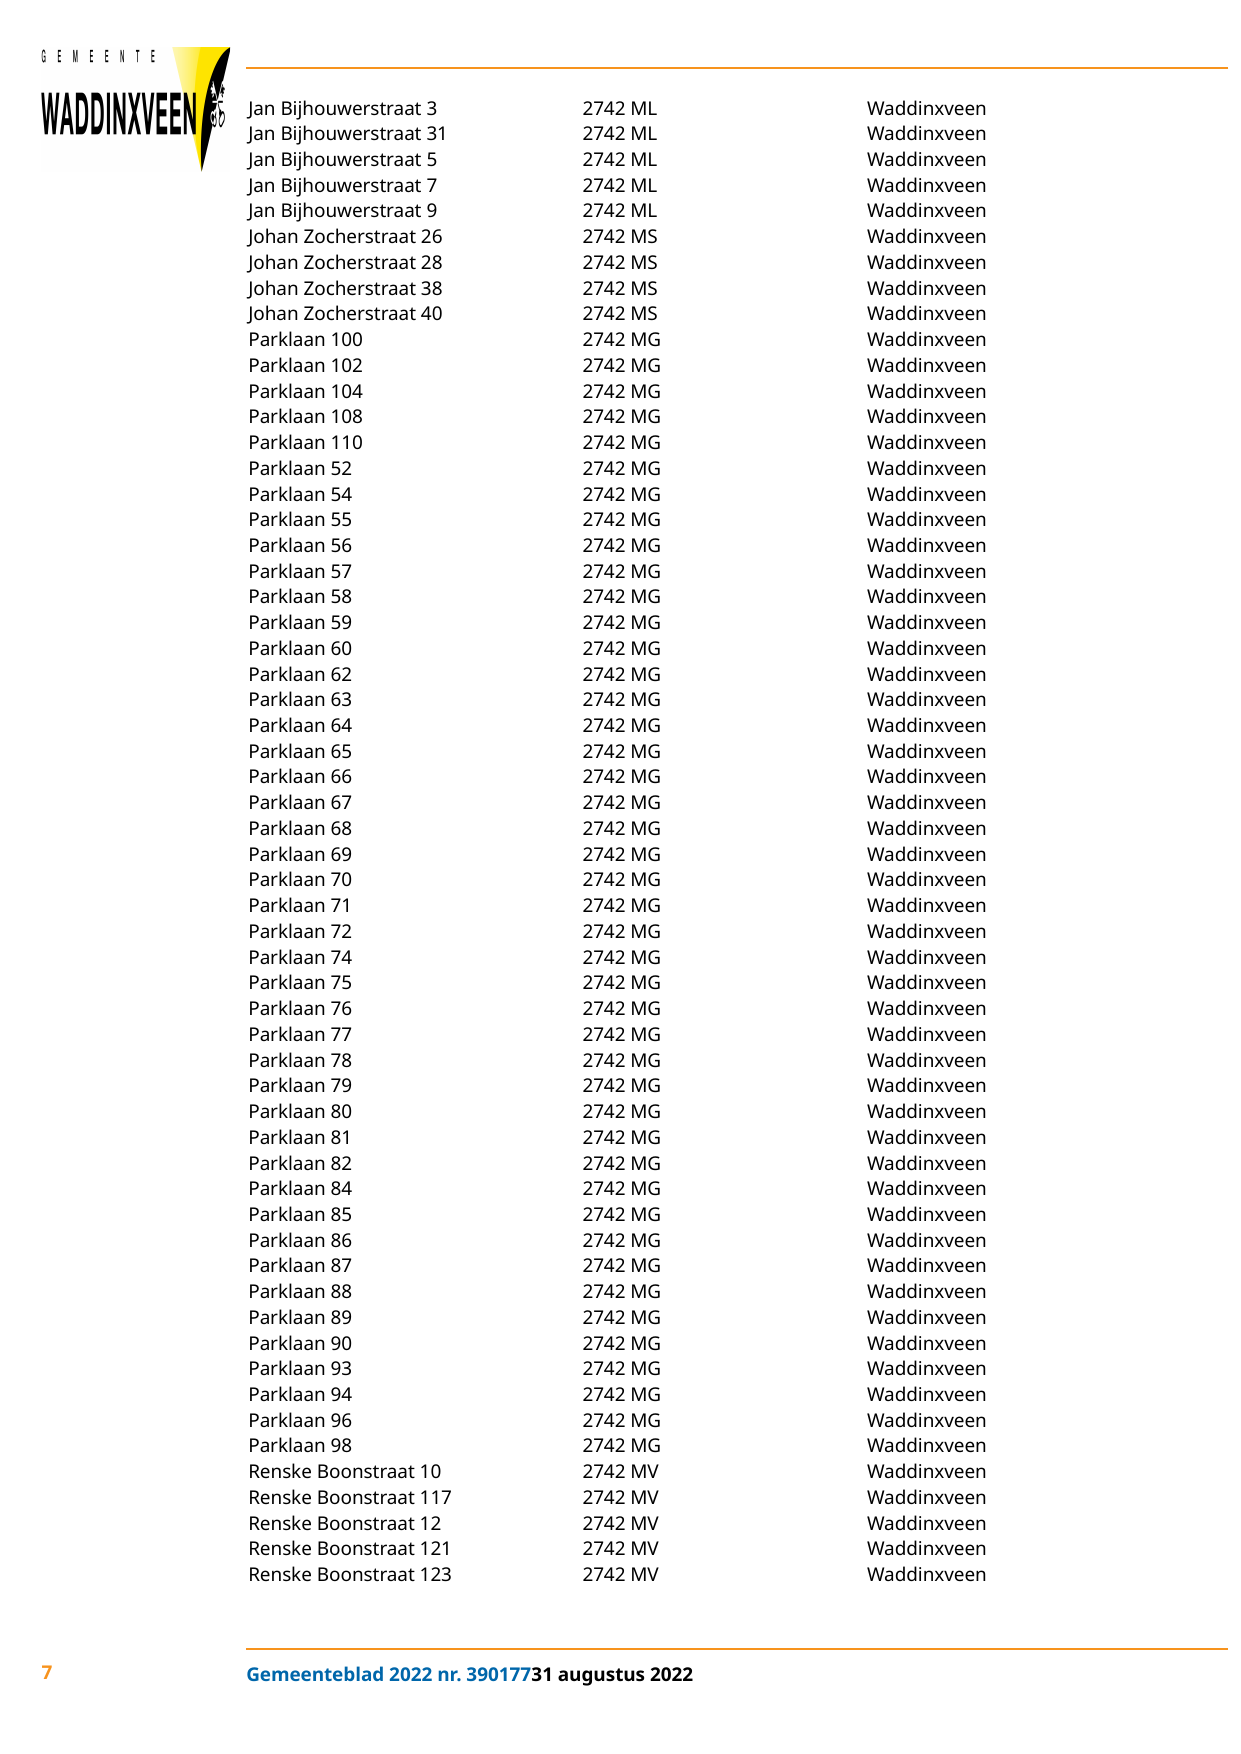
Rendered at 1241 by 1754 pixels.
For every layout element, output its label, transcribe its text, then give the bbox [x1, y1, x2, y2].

table_cell 2742 MG [582, 1381, 867, 1407]
table_cell 2742 MG [582, 378, 867, 403]
table_cell Waddinxveen [867, 1304, 1152, 1330]
table_cell Parklaan 82 [248, 1150, 582, 1175]
table_cell Waddinxveen [867, 146, 1152, 172]
table_cell 2742 MG [582, 1407, 867, 1433]
table_cell 2742 MG [582, 712, 867, 738]
table_cell Parklaan 63 [248, 687, 582, 712]
table_cell Waddinxveen [867, 224, 1152, 249]
table_cell 2742 MG [582, 1047, 867, 1072]
table_cell Waddinxveen [867, 352, 1152, 378]
table_cell Waddinxveen [867, 558, 1152, 584]
table_cell Parklaan 80 [248, 1098, 582, 1124]
table_cell 2742 MG [582, 1150, 867, 1175]
table_cell Waddinxveen [867, 1073, 1152, 1098]
table_cell Waddinxveen [867, 1227, 1152, 1253]
table_cell 2742 MG [582, 1253, 867, 1278]
table_cell Parklaan 55 [248, 506, 582, 532]
table_cell 2742 ML [582, 95, 867, 121]
table_cell 2742 MG [582, 1356, 867, 1381]
table_cell Johan Zocherstraat 38 [248, 275, 582, 301]
table_cell Parklaan 87 [248, 1253, 582, 1278]
table_cell Parklaan 94 [248, 1381, 582, 1407]
table_cell Waddinxveen [867, 1098, 1152, 1124]
table_cell Jan Bijhouwerstraat 5 [248, 146, 582, 172]
table_cell 2742 MG [582, 584, 867, 609]
table_cell 2742 MG [582, 404, 867, 429]
table_cell 2742 MG [582, 764, 867, 789]
table_cell Renske Boonstraat 10 [248, 1459, 582, 1484]
table_cell 2742 MG [582, 944, 867, 969]
table_cell Renske Boonstraat 121 [248, 1536, 582, 1561]
table_cell Waddinxveen [867, 841, 1152, 867]
table_cell Parklaan 67 [248, 790, 582, 815]
table_cell Waddinxveen [867, 1330, 1152, 1356]
table_cell 2742 MS [582, 249, 867, 275]
table_cell Waddinxveen [867, 532, 1152, 558]
table_cell Waddinxveen [867, 995, 1152, 1021]
table_cell Waddinxveen [867, 404, 1152, 429]
table_cell Renske Boonstraat 117 [248, 1484, 582, 1510]
table_cell Waddinxveen [867, 1201, 1152, 1227]
table_cell Parklaan 102 [248, 352, 582, 378]
table_cell 2742 MV [582, 1536, 867, 1561]
table_cell 2742 ML [582, 172, 867, 198]
table_cell Parklaan 85 [248, 1201, 582, 1227]
table_cell Parklaan 52 [248, 455, 582, 481]
table_cell Waddinxveen [867, 1047, 1152, 1072]
table_cell Parklaan 58 [248, 584, 582, 609]
table_cell 2742 MV [582, 1510, 867, 1536]
table_cell 2742 MG [582, 970, 867, 995]
table_cell Waddinxveen [867, 1356, 1152, 1381]
table_cell 2742 MG [582, 635, 867, 661]
table_cell Waddinxveen [867, 893, 1152, 918]
table_cell Waddinxveen [867, 1561, 1152, 1587]
table_cell Parklaan 77 [248, 1021, 582, 1047]
table_cell Parklaan 93 [248, 1356, 582, 1381]
table_cell Waddinxveen [867, 1536, 1152, 1561]
table_cell Waddinxveen [867, 121, 1152, 146]
table_cell Parklaan 68 [248, 815, 582, 841]
table_cell Waddinxveen [867, 815, 1152, 841]
table_cell Waddinxveen [867, 1381, 1152, 1407]
table_cell 2742 MG [582, 995, 867, 1021]
table_cell Jan Bijhouwerstraat 31 [248, 121, 582, 146]
table_cell Johan Zocherstraat 26 [248, 224, 582, 249]
table_cell Parklaan 64 [248, 712, 582, 738]
picture [41, 47, 231, 172]
table_cell 2742 MG [582, 867, 867, 892]
table_cell Parklaan 104 [248, 378, 582, 403]
table_cell Parklaan 96 [248, 1407, 582, 1433]
table_cell 2742 MG [582, 506, 867, 532]
table_cell Jan Bijhouwerstraat 3 [248, 95, 582, 121]
table_cell Johan Zocherstraat 28 [248, 249, 582, 275]
table_cell Waddinxveen [867, 635, 1152, 661]
table_cell 2742 MG [582, 841, 867, 867]
table_cell Parklaan 65 [248, 738, 582, 764]
table_cell Waddinxveen [867, 1407, 1152, 1433]
table_cell Waddinxveen [867, 378, 1152, 403]
table_cell 2742 MG [582, 815, 867, 841]
table_cell 2742 MG [582, 609, 867, 635]
table_cell Waddinxveen [867, 1459, 1152, 1484]
table_cell Waddinxveen [867, 249, 1152, 275]
table_cell 2742 MG [582, 918, 867, 944]
table_cell Parklaan 70 [248, 867, 582, 892]
table_cell Parklaan 76 [248, 995, 582, 1021]
table_cell Waddinxveen [867, 1253, 1152, 1278]
table_cell Parklaan 78 [248, 1047, 582, 1072]
table_cell 2742 MG [582, 893, 867, 918]
table_cell Renske Boonstraat 12 [248, 1510, 582, 1536]
table_cell 2742 MS [582, 301, 867, 326]
table_cell Parklaan 86 [248, 1227, 582, 1253]
table_cell 2742 MG [582, 326, 867, 352]
table_cell Parklaan 88 [248, 1278, 582, 1304]
table_cell Parklaan 84 [248, 1175, 582, 1201]
table_cell Parklaan 71 [248, 893, 582, 918]
table_cell 2742 ML [582, 146, 867, 172]
table_cell Waddinxveen [867, 867, 1152, 892]
table_cell Parklaan 81 [248, 1124, 582, 1150]
table_cell 2742 MG [582, 738, 867, 764]
table_cell 2742 ML [582, 121, 867, 146]
table_cell Waddinxveen [867, 584, 1152, 609]
table_cell Parklaan 108 [248, 404, 582, 429]
table_cell 2742 MS [582, 224, 867, 249]
table_cell 2742 MG [582, 532, 867, 558]
table_cell Waddinxveen [867, 661, 1152, 687]
table_cell Waddinxveen [867, 790, 1152, 815]
table_cell 2742 MG [582, 1433, 867, 1458]
table_cell Parklaan 110 [248, 429, 582, 455]
table_cell Waddinxveen [867, 275, 1152, 301]
table_cell 2742 MG [582, 455, 867, 481]
table_cell 2742 MG [582, 687, 867, 712]
table_cell Waddinxveen [867, 764, 1152, 789]
table_cell 2742 MG [582, 481, 867, 506]
table_cell 2742 MG [582, 1227, 867, 1253]
table_cell Waddinxveen [867, 1175, 1152, 1201]
table_cell Waddinxveen [867, 326, 1152, 352]
table_cell Waddinxveen [867, 738, 1152, 764]
table_cell Johan Zocherstraat 40 [248, 301, 582, 326]
table_cell 2742 MG [582, 1175, 867, 1201]
table_cell Parklaan 60 [248, 635, 582, 661]
table_cell 2742 MG [582, 1124, 867, 1150]
table_cell Waddinxveen [867, 481, 1152, 506]
table_cell Waddinxveen [867, 1150, 1152, 1175]
table_cell 2742 MV [582, 1561, 867, 1587]
table_cell Parklaan 90 [248, 1330, 582, 1356]
table_cell Waddinxveen [867, 1278, 1152, 1304]
table_cell Parklaan 62 [248, 661, 582, 687]
table_cell 2742 MG [582, 352, 867, 378]
table_cell Waddinxveen [867, 1433, 1152, 1458]
table_cell Waddinxveen [867, 1124, 1152, 1150]
table_cell Jan Bijhouwerstraat 9 [248, 198, 582, 223]
table_cell Waddinxveen [867, 609, 1152, 635]
table_cell 2742 MG [582, 1201, 867, 1227]
table_cell Parklaan 79 [248, 1073, 582, 1098]
table_cell Waddinxveen [867, 970, 1152, 995]
table_cell Parklaan 59 [248, 609, 582, 635]
table_cell 2742 MG [582, 1021, 867, 1047]
table_cell Waddinxveen [867, 429, 1152, 455]
table_cell 2742 MV [582, 1459, 867, 1484]
table_cell Waddinxveen [867, 712, 1152, 738]
table_cell Waddinxveen [867, 687, 1152, 712]
table_cell 2742 MG [582, 429, 867, 455]
table_cell Waddinxveen [867, 455, 1152, 481]
table_cell 2742 MV [582, 1484, 867, 1510]
table_cell Parklaan 72 [248, 918, 582, 944]
table_cell Parklaan 56 [248, 532, 582, 558]
table_cell 2742 MG [582, 1278, 867, 1304]
table_cell 2742 MG [582, 1098, 867, 1124]
table_cell Waddinxveen [867, 918, 1152, 944]
table_cell Waddinxveen [867, 506, 1152, 532]
table_cell 2742 MS [582, 275, 867, 301]
table_cell Waddinxveen [867, 1484, 1152, 1510]
table_cell 2742 MG [582, 1073, 867, 1098]
table_cell 2742 MG [582, 1304, 867, 1330]
table_cell Parklaan 69 [248, 841, 582, 867]
table_cell 2742 MG [582, 661, 867, 687]
table_cell Waddinxveen [867, 944, 1152, 969]
table_cell 2742 MG [582, 558, 867, 584]
table_cell Parklaan 74 [248, 944, 582, 969]
table_cell 2742 MG [582, 790, 867, 815]
table_cell Parklaan 57 [248, 558, 582, 584]
table_cell Waddinxveen [867, 198, 1152, 223]
table_cell Waddinxveen [867, 172, 1152, 198]
table_cell 2742 MG [582, 1330, 867, 1356]
table_cell 2742 ML [582, 198, 867, 223]
table_cell Parklaan 98 [248, 1433, 582, 1458]
table_cell Jan Bijhouwerstraat 7 [248, 172, 582, 198]
table_cell Renske Boonstraat 123 [248, 1561, 582, 1587]
table_cell Waddinxveen [867, 95, 1152, 121]
table_cell Parklaan 89 [248, 1304, 582, 1330]
table_cell Waddinxveen [867, 1510, 1152, 1536]
table_cell Waddinxveen [867, 1021, 1152, 1047]
table_cell Parklaan 100 [248, 326, 582, 352]
table_cell Parklaan 75 [248, 970, 582, 995]
table_cell Parklaan 66 [248, 764, 582, 789]
table_cell Waddinxveen [867, 301, 1152, 326]
table_cell Parklaan 54 [248, 481, 582, 506]
